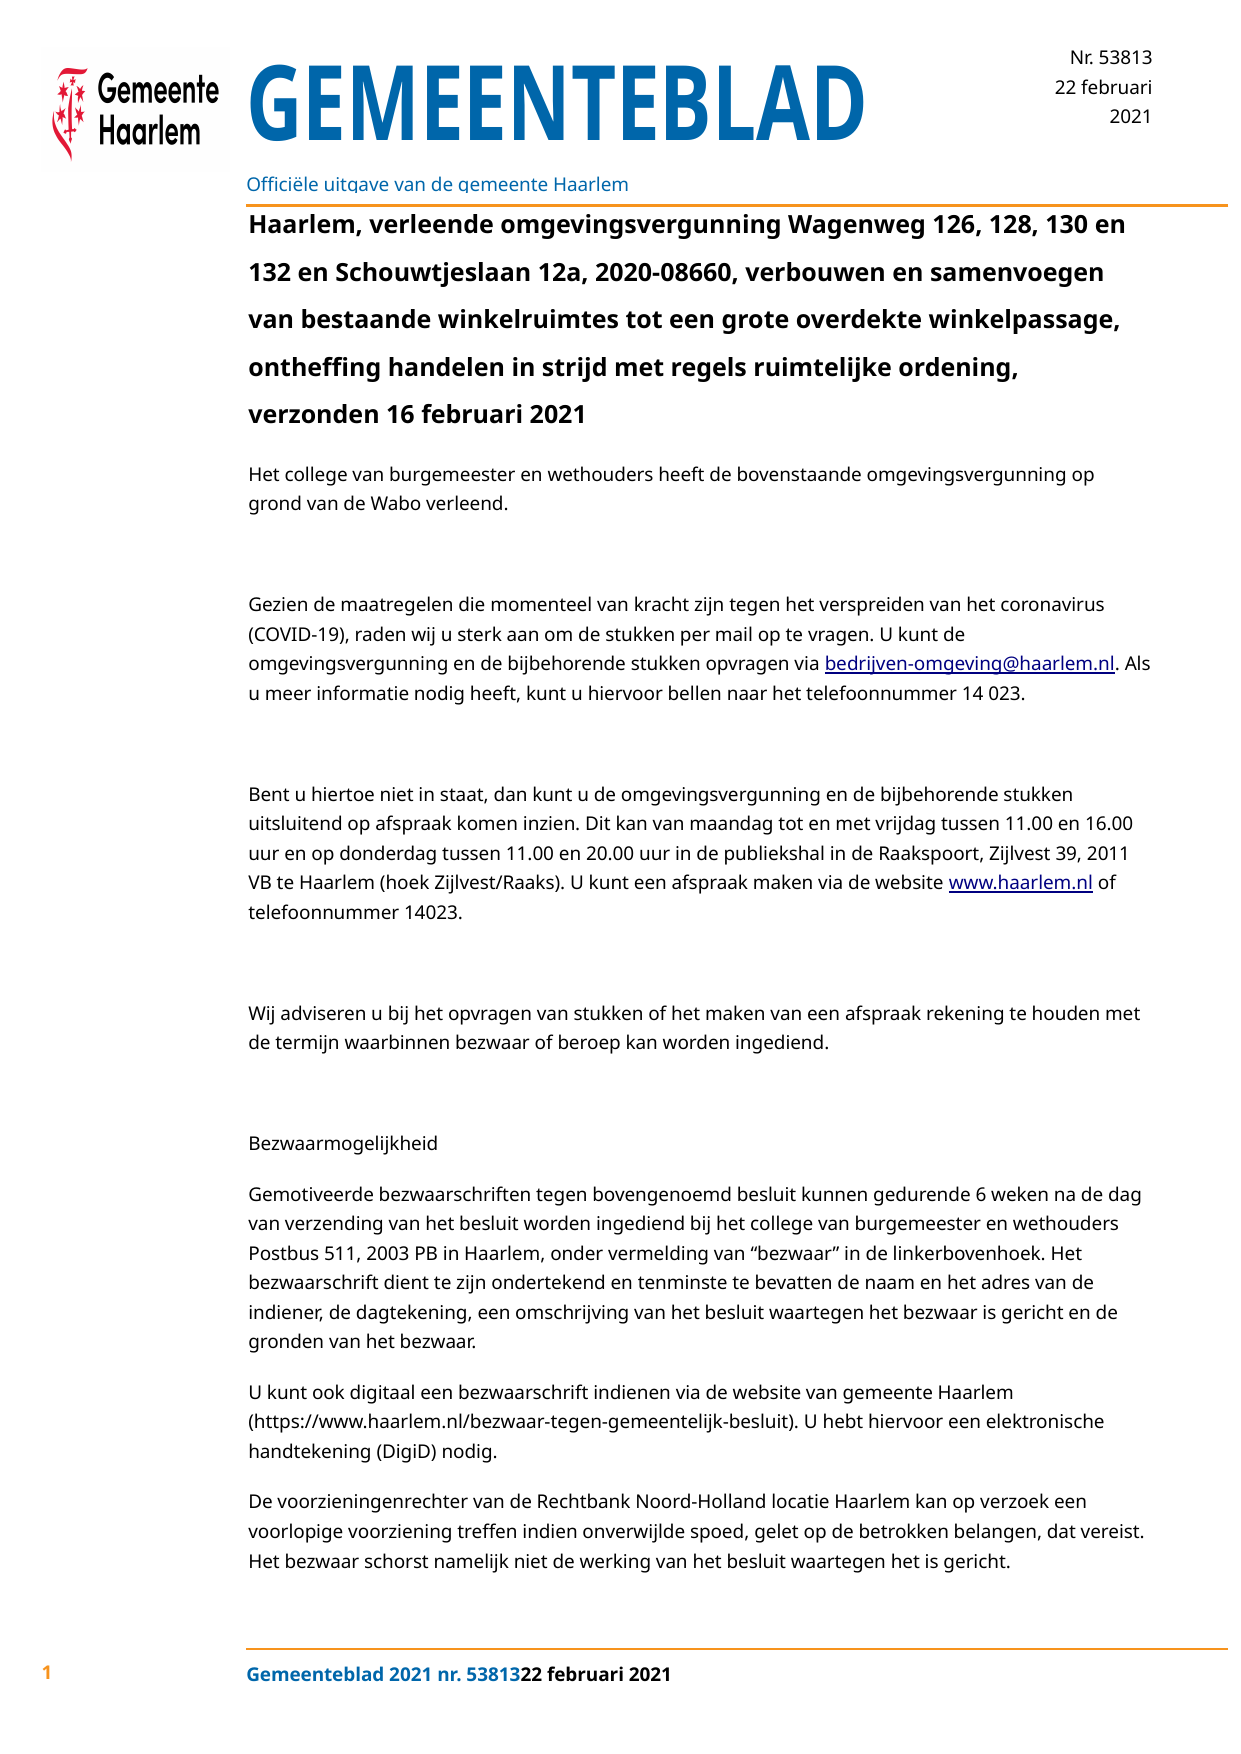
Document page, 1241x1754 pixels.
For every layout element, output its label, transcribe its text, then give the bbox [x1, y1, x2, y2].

text Bent u hiertoe niet in staat, dan kunt u de omgevingsvergunning en de bijbehorende stukken uitsluitend op afspraak komen inzien. Dit kan van maandag tot en met vrijdag tussen 11.00 en 16.00 uur en op donderdag tussen 11.00 en 20.00 uur in de publiekshal in de Raakspoort, Zijlvest 39, 2011 VB te Haarlem (hoek Zijlvest/Raaks). U kunt een afspraak maken via de website www.haarlem.nl of telefoonnummer 14023. [248, 781, 1152, 925]
text Wij adviseren u bij het opvragen van stukken of het maken van een afspraak rekening te houden met de termijn waarbinnen bezwaar of beroep kan worden ingediend. [248, 1000, 1152, 1055]
text U kunt ook digitaal een bezwaarschrift indienen via de website van gemeente Haarlem (https://www.haarlem.nl/bezwaar-tegen-gemeentelijk-besluit). U hebt hiervoor een elektronische handtekening (DigiD) nodig. [248, 1379, 1152, 1464]
text Haarlem, verleende omgevingsvergunning Wagenweg 126, 128, 130 en 132 en Schouwtjeslaan 12a, 2020-08660, verbouwen en samenvoegen van bestaande winkelruimtes tot een grote overdekte winkelpassage, ontheffing handelen in strijd met regels ruimtelijke ordening, verzonden 16 februari 2021 [248, 207, 1152, 431]
text Gezien de maatregelen die momenteel van kracht zijn tegen het verspreiden van het coronavirus (COVID-19), raden wij u sterk aan om de stukken per mail op te vragen. U kunt de omgevingsvergunning en de bijbehorende stukken opvragen via bedrijven-omgeving@haarlem.nl. Als u meer informatie nodig heeft, kunt u hiervoor bellen naar het telefoonnummer 14 023. [248, 591, 1152, 706]
text Gemotiveerde bezwaarschriften tegen bovengenoemd besluit kunnen gedurende 6 weken na de dag van verzending van het besluit worden ingediend bij het college van burgemeester en wethouders Postbus 511, 2003 PB in Haarlem, onder vermelding van “bezwaar” in de linkerbovenhoek. Het bezwaarschrift dient te zijn ondertekend en tenminste te bevatten de naam en het adres van de indiener, de dagtekening, een omschrijving van het besluit waartegen het bezwaar is gericht en de gronden van het bezwaar. [248, 1181, 1152, 1354]
text Bezwaarmogelijkheid [248, 1130, 1152, 1156]
text Het college van burgemeester en wethouders heeft de bovenstaande omgevingsvergunning op grond van de Wabo verleend. [248, 461, 1152, 516]
text De voorzieningenrechter van de Rechtbank Noord-Holland locatie Haarlem kan op verzoek een voorlopige voorziening treffen indien onverwijlde spoed, gelet op de betrokken belangen, dat vereist. Het bezwaar schorst namelijk niet de werking van het besluit waartegen het is gericht. [248, 1489, 1152, 1573]
picture [41, 47, 231, 172]
